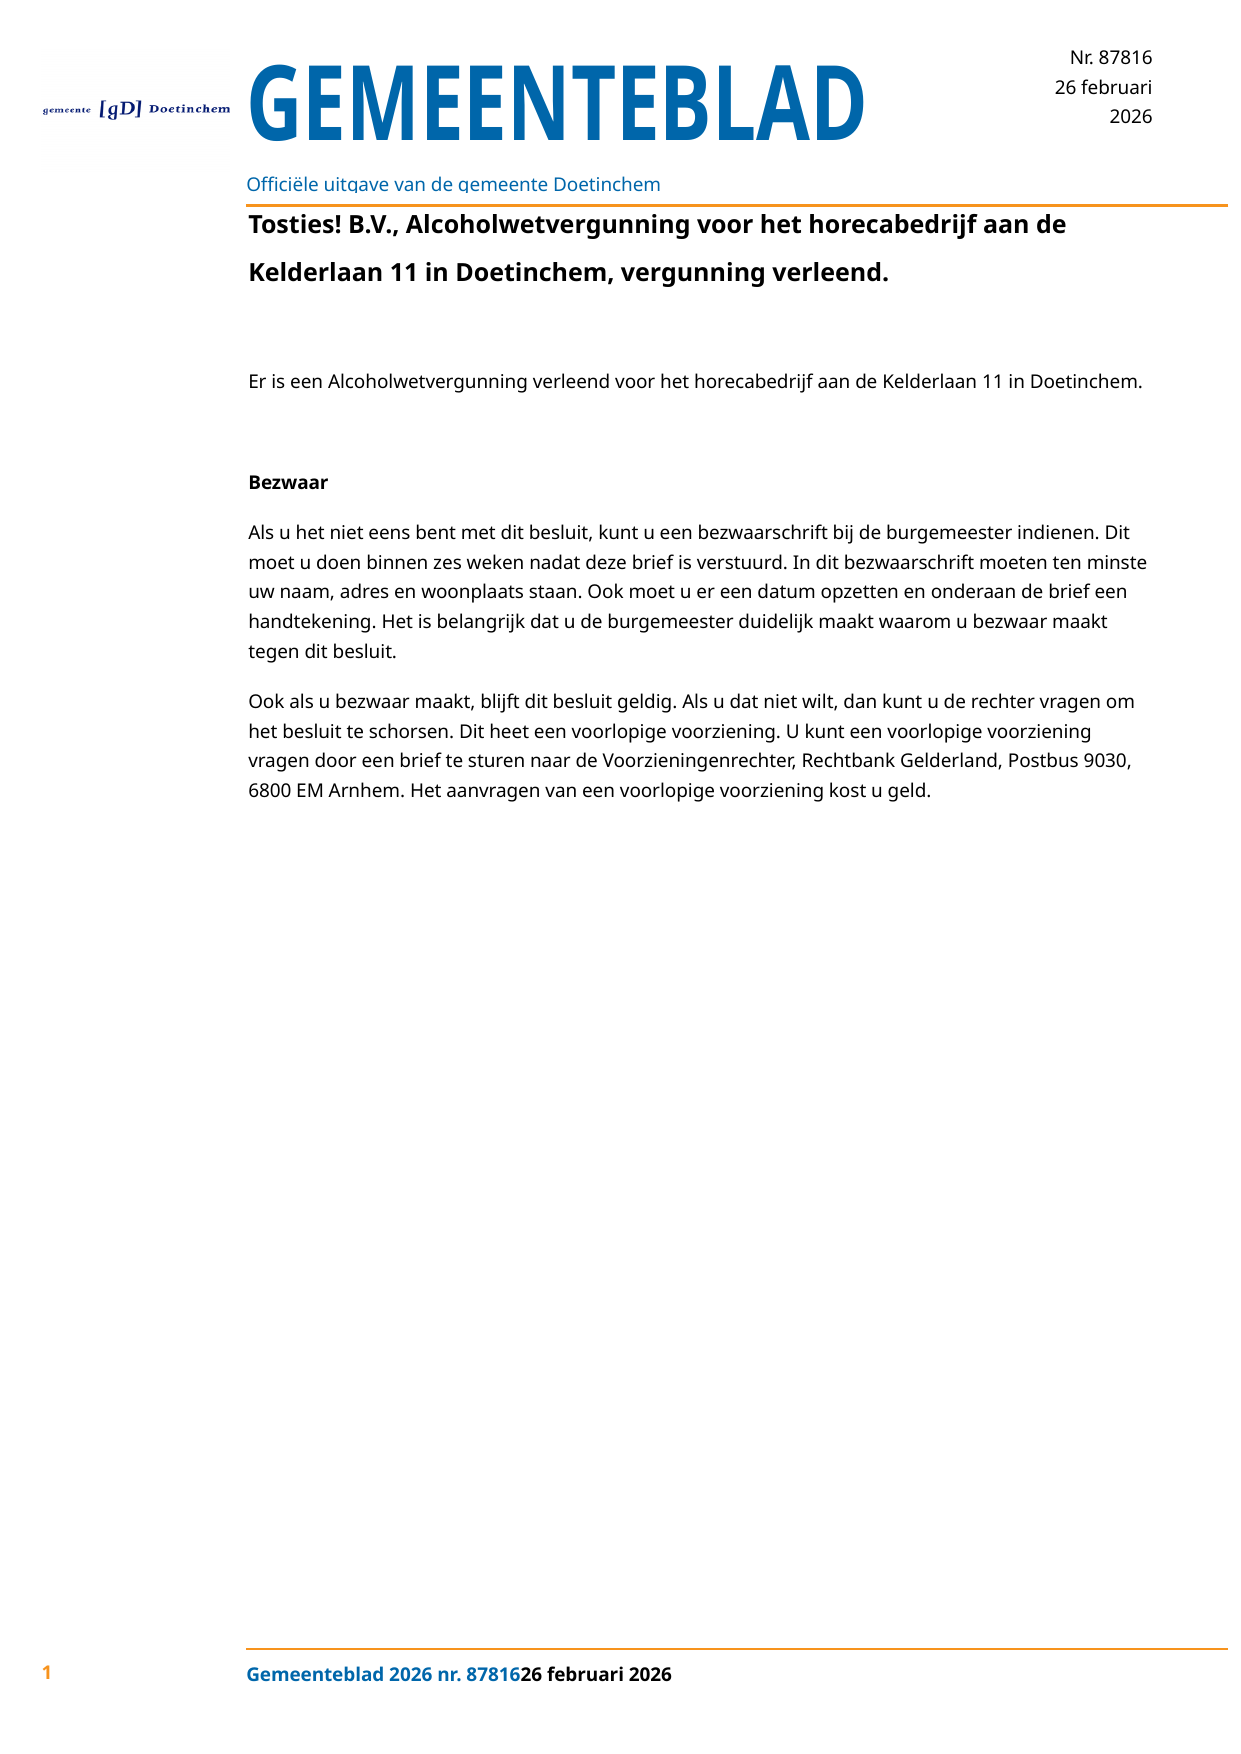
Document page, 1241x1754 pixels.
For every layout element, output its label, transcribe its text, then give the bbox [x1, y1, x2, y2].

picture [41, 47, 231, 172]
text Ook als u bezwaar maakt, blijft dit besluit geldig. Als u dat niet wilt, dan kunt u de rechter vragen om het besluit te schorsen. Dit heet een voorlopige voorziening. U kunt een voorlopige voorziening vragen door een brief te sturen naar de Voorzieningenrechter, Rechtbank Gelderland, Postbus 9030, 6800 EM Arnhem. Het aanvragen van een voorlopige voorziening kost u geld. [248, 688, 1152, 803]
text Er is een Alcoholwetvergunning verleend voor het horecabedrijf aan de Kelderlaan 11 in Doetinchem. [248, 368, 1152, 394]
text Bezwaar [248, 469, 1152, 495]
text Als u het niet eens bent met dit besluit, kunt u een bezwaarschrift bij de burgemeester indienen. Dit moet u doen binnen zes weken nadat deze brief is verstuurd. In dit bezwaarschrift moeten ten minste uw naam, adres en woonplaats staan. Ook moet u er een datum opzetten en onderaan de brief een handtekening. Het is belangrijk dat u de burgemeester duidelijk maakt waarom u bezwaar maakt tegen dit besluit. [248, 519, 1152, 664]
text Tosties! B.V., Alcoholwetvergunning voor het horecabedrijf aan de Kelderlaan 11 in Doetinchem, vergunning verleend. [248, 207, 1152, 288]
